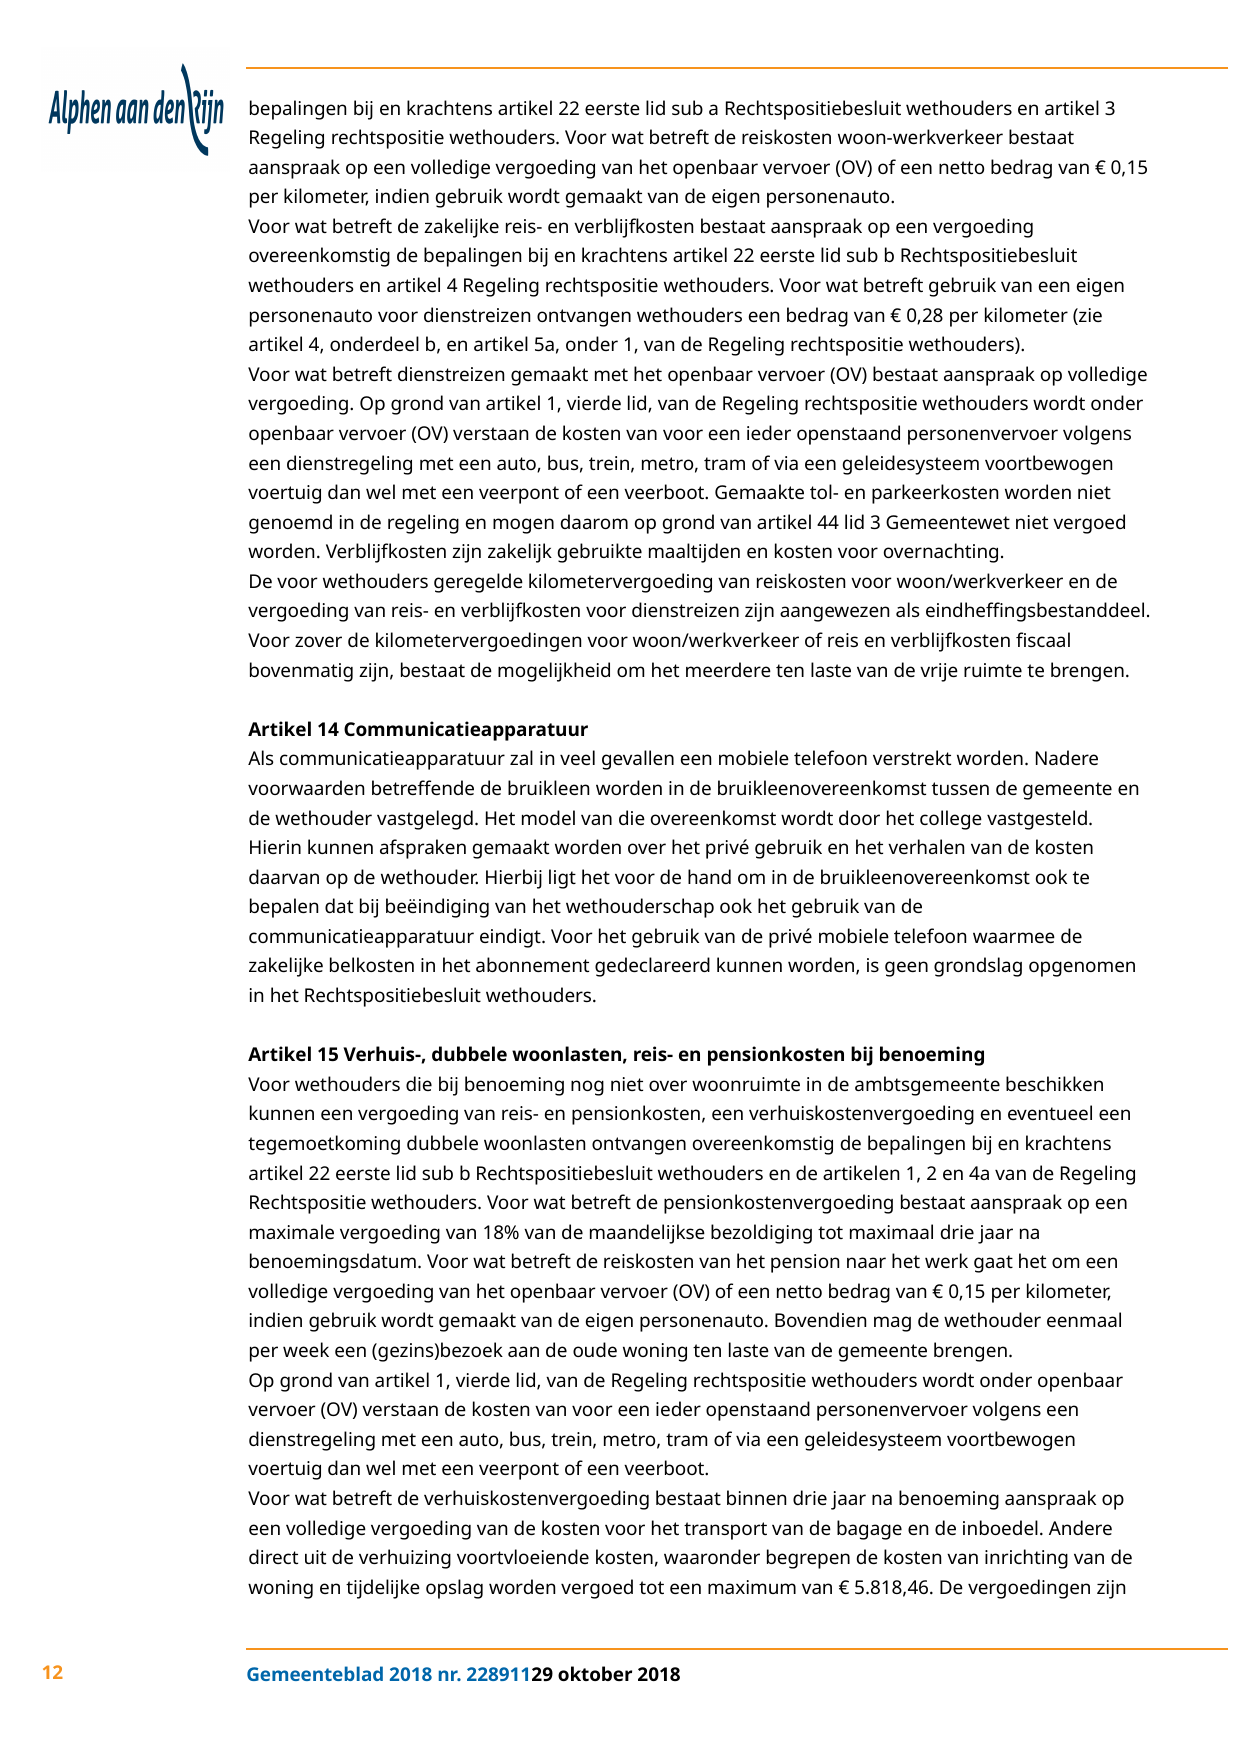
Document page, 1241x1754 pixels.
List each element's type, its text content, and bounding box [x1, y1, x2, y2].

text Voor wat betreft dienstreizen gemaakt met het openbaar vervoer (OV) bestaat aanspraak op volledige vergoeding. Op grond van artikel 1, vierde lid, van de Regeling rechtspositie wethouders wordt onder openbaar vervoer (OV) verstaan de kosten van voor een ieder openstaand personenvervoer volgens een dienstregeling met een auto, bus, trein, metro, tram of via een geleidesysteem voortbewogen voertuig dan wel met een veerpont of een veerboot. Gemaakte tol- en parkeerkosten worden niet genoemd in de regeling en mogen daarom op grond van artikel 44 lid 3 Gemeentewet niet vergoed worden. Verblijfkosten zijn zakelijk gebruikte maaltijden en kosten voor overnachting. [248, 361, 1152, 564]
text Als communicatieapparatuur zal in veel gevallen een mobiele telefoon verstrekt worden. Nadere voorwaarden betreffende de bruikleen worden in de bruikleenovereenkomst tussen de gemeente en de wethouder vastgelegd. Het model van die overeenkomst wordt door het college vastgesteld. Hierin kunnen afspraken gemaakt worden over het privé gebruik en het verhalen van de kosten daarvan op de wethouder. Hierbij ligt het voor de hand om in de bruikleenovereenkomst ook te bepalen dat bij beëindiging van het wethouderschap ook het gebruik van de communicatieapparatuur eindigt. Voor het gebruik van de privé mobiele telefoon waarmee de zakelijke belkosten in het abonnement gedeclareerd kunnen worden, is geen grondslag opgenomen in het Rechtspositiebesluit wethouders. [248, 746, 1152, 1008]
text Voor wethouders die bij benoeming nog niet over woonruimte in de ambtsgemeente beschikken kunnen een vergoeding van reis- en pensionkosten, een verhuiskostenvergoeding en eventueel een tegemoetkoming dubbele woonlasten ontvangen overeenkomstig de bepalingen bij en krachtens artikel 22 eerste lid sub b Rechtspositiebesluit wethouders en de artikelen 1, 2 en 4a van de Regeling Rechtspositie wethouders. Voor wat betreft de pensionkostenvergoeding bestaat aanspraak op een maximale vergoeding van 18% van de maandelijkse bezoldiging tot maximaal drie jaar na benoemingsdatum. Voor wat betreft de reiskosten van het pension naar het werk gaat het om een volledige vergoeding van het openbaar vervoer (OV) of een netto bedrag van € 0,15 per kilometer, indien gebruik wordt gemaakt van de eigen personenauto. Bovendien mag de wethouder eenmaal per week een (gezins)bezoek aan de oude woning ten laste van de gemeente brengen. [248, 1071, 1152, 1363]
picture [41, 47, 231, 172]
text De voor wethouders geregelde kilometervergoeding van reiskosten voor woon/werkverkeer en de vergoeding van reis- en verblijfkosten voor dienstreizen zijn aangewezen als eindheffingsbestanddeel. Voor zover de kilometervergoedingen voor woon/werkverkeer of reis en verblijfkosten fiscaal bovenmatig zijn, bestaat de mogelijkheid om het meerdere ten laste van de vrije ruimte te brengen. [248, 568, 1152, 683]
text Voor wat betreft de zakelijke reis- en verblijfkosten bestaat aanspraak op een vergoeding overeenkomstig de bepalingen bij en krachtens artikel 22 eerste lid sub b Rechtspositiebesluit wethouders en artikel 4 Regeling rechtspositie wethouders. Voor wat betreft gebruik van een eigen personenauto voor dienstreizen ontvangen wethouders een bedrag van € 0,28 per kilometer (zie artikel 4, onderdeel b, en artikel 5a, onder 1, van de Regeling rechtspositie wethouders). [248, 213, 1152, 357]
text Artikel 14 Communicatieapparatuur [248, 716, 1152, 742]
text Voor wat betreft de verhuiskostenvergoeding bestaat binnen drie jaar na benoeming aanspraak op een volledige vergoeding van de kosten voor het transport van de bagage en de inboedel. Andere direct uit de verhuizing voortvloeiende kosten, waaronder begrepen de kosten van inrichting van de woning en tijdelijke opslag worden vergoed tot een maximum van € 5.818,46. De vergoedingen zijn [248, 1485, 1152, 1600]
text Op grond van artikel 1, vierde lid, van de Regeling rechtspositie wethouders wordt onder openbaar vervoer (OV) verstaan de kosten van voor een ieder openstaand personenvervoer volgens een dienstregeling met een auto, bus, trein, metro, tram of via een geleidesysteem voortbewogen voertuig dan wel met een veerpont of een veerboot. [248, 1367, 1152, 1481]
text bepalingen bij en krachtens artikel 22 eerste lid sub a Rechtspositiebesluit wethouders en artikel 3 Regeling rechtspositie wethouders. Voor wat betreft de reiskosten woon-werkverkeer bestaat aanspraak op een volledige vergoeding van het openbaar vervoer (OV) of een netto bedrag van € 0,15 per kilometer, indien gebruik wordt gemaakt van de eigen personenauto. [248, 95, 1152, 209]
text Artikel 15 Verhuis-, dubbele woonlasten, reis- en pensionkosten bij benoeming [248, 1041, 1152, 1067]
